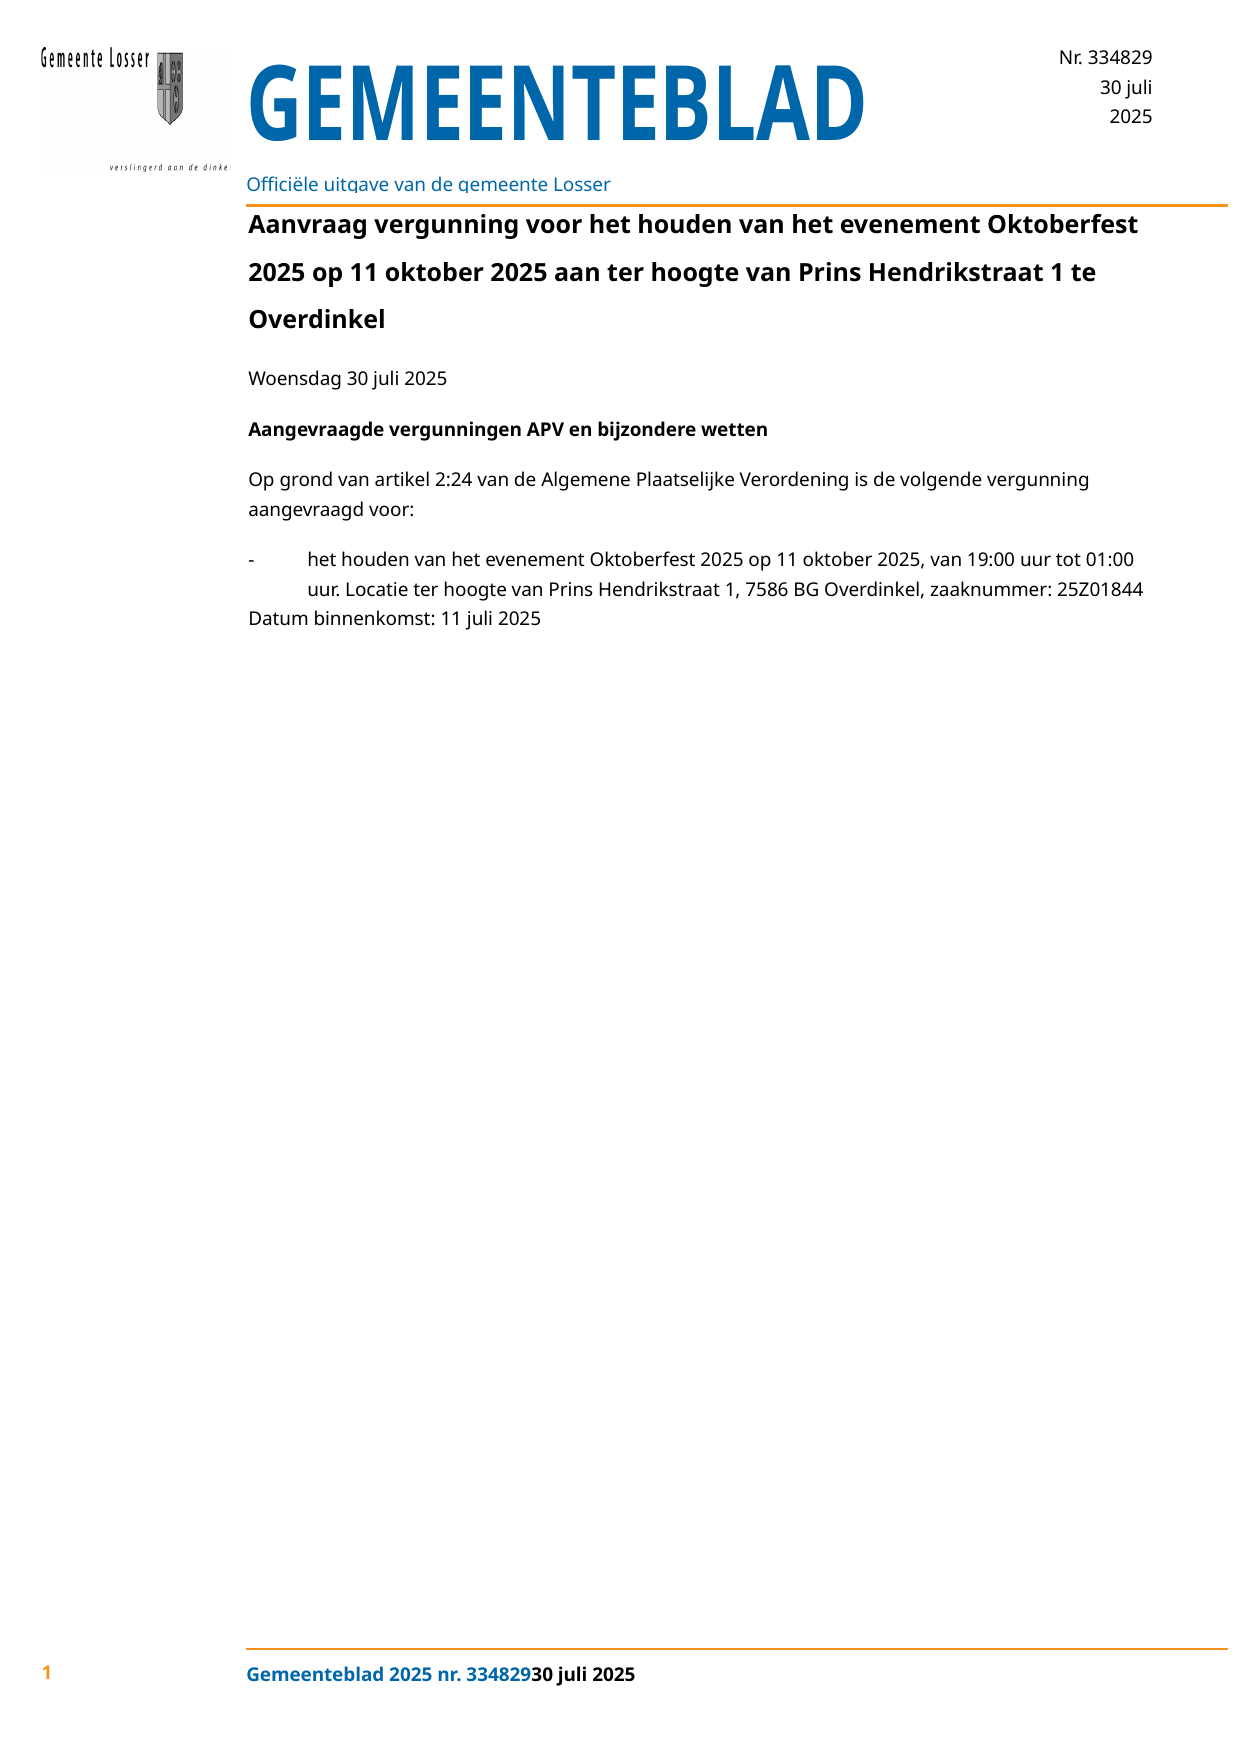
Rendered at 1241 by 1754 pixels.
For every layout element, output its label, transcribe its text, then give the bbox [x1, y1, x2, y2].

text Op grond van artikel 2:24 van de Algemene Plaatselijke Verordening is de volgende vergunning aangevraagd voor: [248, 466, 1152, 522]
text Aangevraagde vergunningen APV en bijzondere wetten [248, 416, 1152, 442]
text Datum binnenkomst: 11 juli 2025 [248, 606, 1152, 631]
picture [41, 47, 231, 172]
list het houden van het evenement Oktoberfest 2025 op 11 oktober 2025, van 19:00 uur tot 01:00 uur. Locatie ter hoogte van Prins Hendrikstraat 1, 7586 BG Overdinkel, zaaknummer: 25Z01844 [248, 546, 1152, 602]
text Aanvraag vergunning voor het houden van het evenement Oktoberfest 2025 op 11 oktober 2025 aan ter hoogte van Prins Hendrikstraat 1 te Overdinkel [248, 207, 1152, 336]
text Woensdag 30 juli 2025 [248, 366, 1152, 391]
